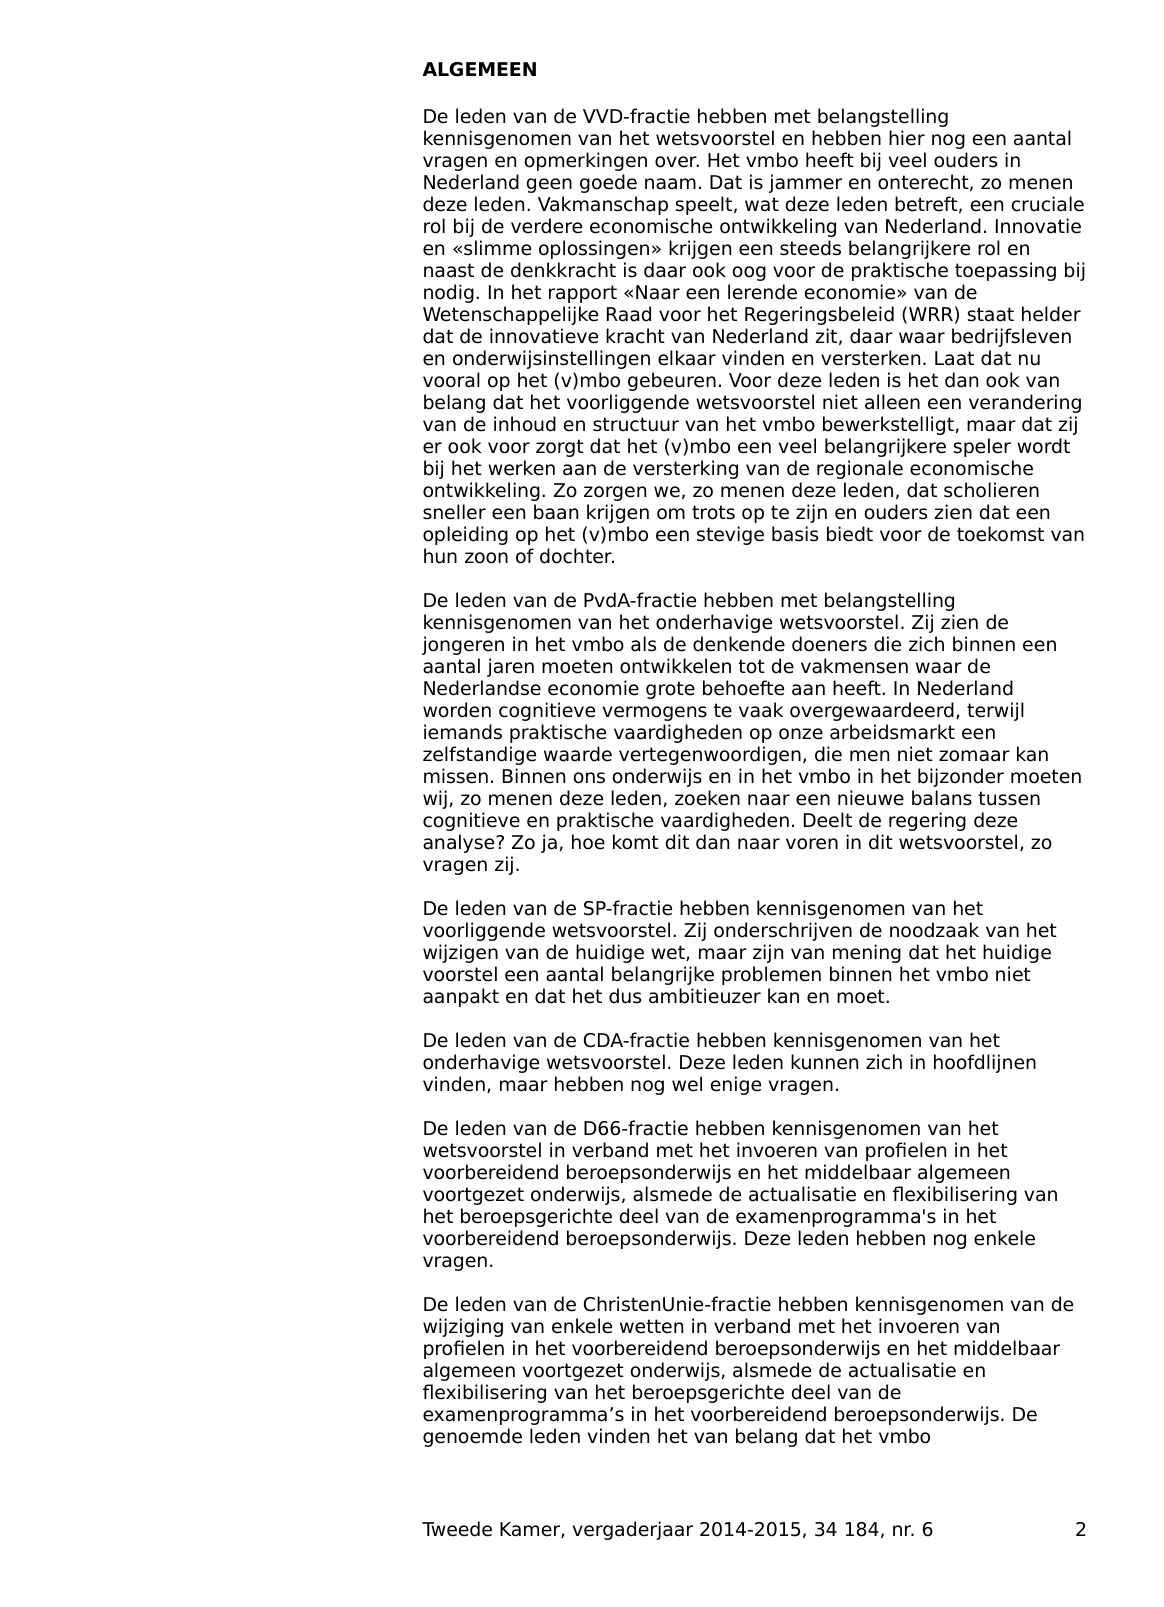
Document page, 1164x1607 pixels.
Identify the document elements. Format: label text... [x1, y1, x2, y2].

text De leden van de ChristenUnie-fractie hebben kennisgenomen van de wijziging van enkele wetten in verband met het invoeren van profielen in het voorbereidend beroepsonderwijs en het middelbaar algemeen voortgezet onderwijs, alsmede de actualisatie en flexibilisering van het beroepsgerichte deel van de examenprogramma’s in het voorbereidend beroepsonderwijs. De genoemde leden vinden het van belang dat het vmbo [422, 1294, 1087, 1448]
text De leden van de D66-fractie hebben kennisgenomen van het wetsvoorstel in verband met het invoeren van profielen in het voorbereidend beroepsonderwijs en het middelbaar algemeen voortgezet onderwijs, alsmede de actualisatie en flexibilisering van het beroepsgerichte deel van de examenprogramma's in het voorbereidend beroepsonderwijs. Deze leden hebben nog enkele vragen. [422, 1118, 1087, 1272]
subtitle ALGEMEEN [422, 59, 1087, 81]
text De leden van de PvdA-fractie hebben met belangstelling kennisgenomen van het onderhavige wetsvoorstel. Zij zien de jongeren in het vmbo als de denkende doeners die zich binnen een aantal jaren moeten ontwikkelen tot de vakmensen waar de Nederlandse economie grote behoefte aan heeft. In Nederland worden cognitieve vermogens te vaak overgewaardeerd, terwijl iemands praktische vaardigheden op onze arbeidsmarkt een zelfstandige waarde vertegenwoordigen, die men niet zomaar kan missen. Binnen ons onderwijs en in het vmbo in het bijzonder moeten wij, zo menen deze leden, zoeken naar een nieuwe balans tussen cognitieve en praktische vaardigheden. Deelt de regering deze analyse? Zo ja, hoe komt dit dan naar voren in dit wetsvoorstel, zo vragen zij. [422, 590, 1087, 876]
text De leden van de CDA-fractie hebben kennisgenomen van het onderhavige wetsvoorstel. Deze leden kunnen zich in hoofdlijnen vinden, maar hebben nog wel enige vragen. [422, 1030, 1087, 1096]
text De leden van de SP-fractie hebben kennisgenomen van het voorliggende wetsvoorstel. Zij onderschrijven de noodzaak van het wijzigen van de huidige wet, maar zijn van mening dat het huidige voorstel een aantal belangrijke problemen binnen het vmbo niet aanpakt en dat het dus ambitieuzer kan en moet. [422, 898, 1087, 1008]
text De leden van de VVD-fractie hebben met belangstelling kennisgenomen van het wetsvoorstel en hebben hier nog een aantal vragen en opmerkingen over. Het vmbo heeft bij veel ouders in Nederland geen goede naam. Dat is jammer en onterecht, zo menen deze leden. Vakmanschap speelt, wat deze leden betreft, een cruciale rol bij de verdere economische ontwikkeling van Nederland. Innovatie en «slimme oplossingen» krijgen een steeds belangrijkere rol en naast de denkkracht is daar ook oog voor de praktische toepassing bij nodig. In het rapport «Naar een lerende economie» van de Wetenschappelijke Raad voor het Regeringsbeleid (WRR) staat helder dat de innovatieve kracht van Nederland zit, daar waar bedrijfsleven en onderwijsinstellingen elkaar vinden en versterken. Laat dat nu vooral op het (v)mbo gebeuren. Voor deze leden is het dan ook van belang dat het voorliggende wetsvoorstel niet alleen een verandering van de inhoud en structuur van het vmbo bewerkstelligt, maar dat zij er ook voor zorgt dat het (v)mbo een veel belangrijkere speler wordt bij het werken aan de versterking van de regionale economische ontwikkeling. Zo zorgen we, zo menen deze leden, dat scholieren sneller een baan krijgen om trots op te zijn en ouders zien dat een opleiding op het (v)mbo een stevige basis biedt voor de toekomst van hun zoon of dochter. [422, 106, 1087, 568]
